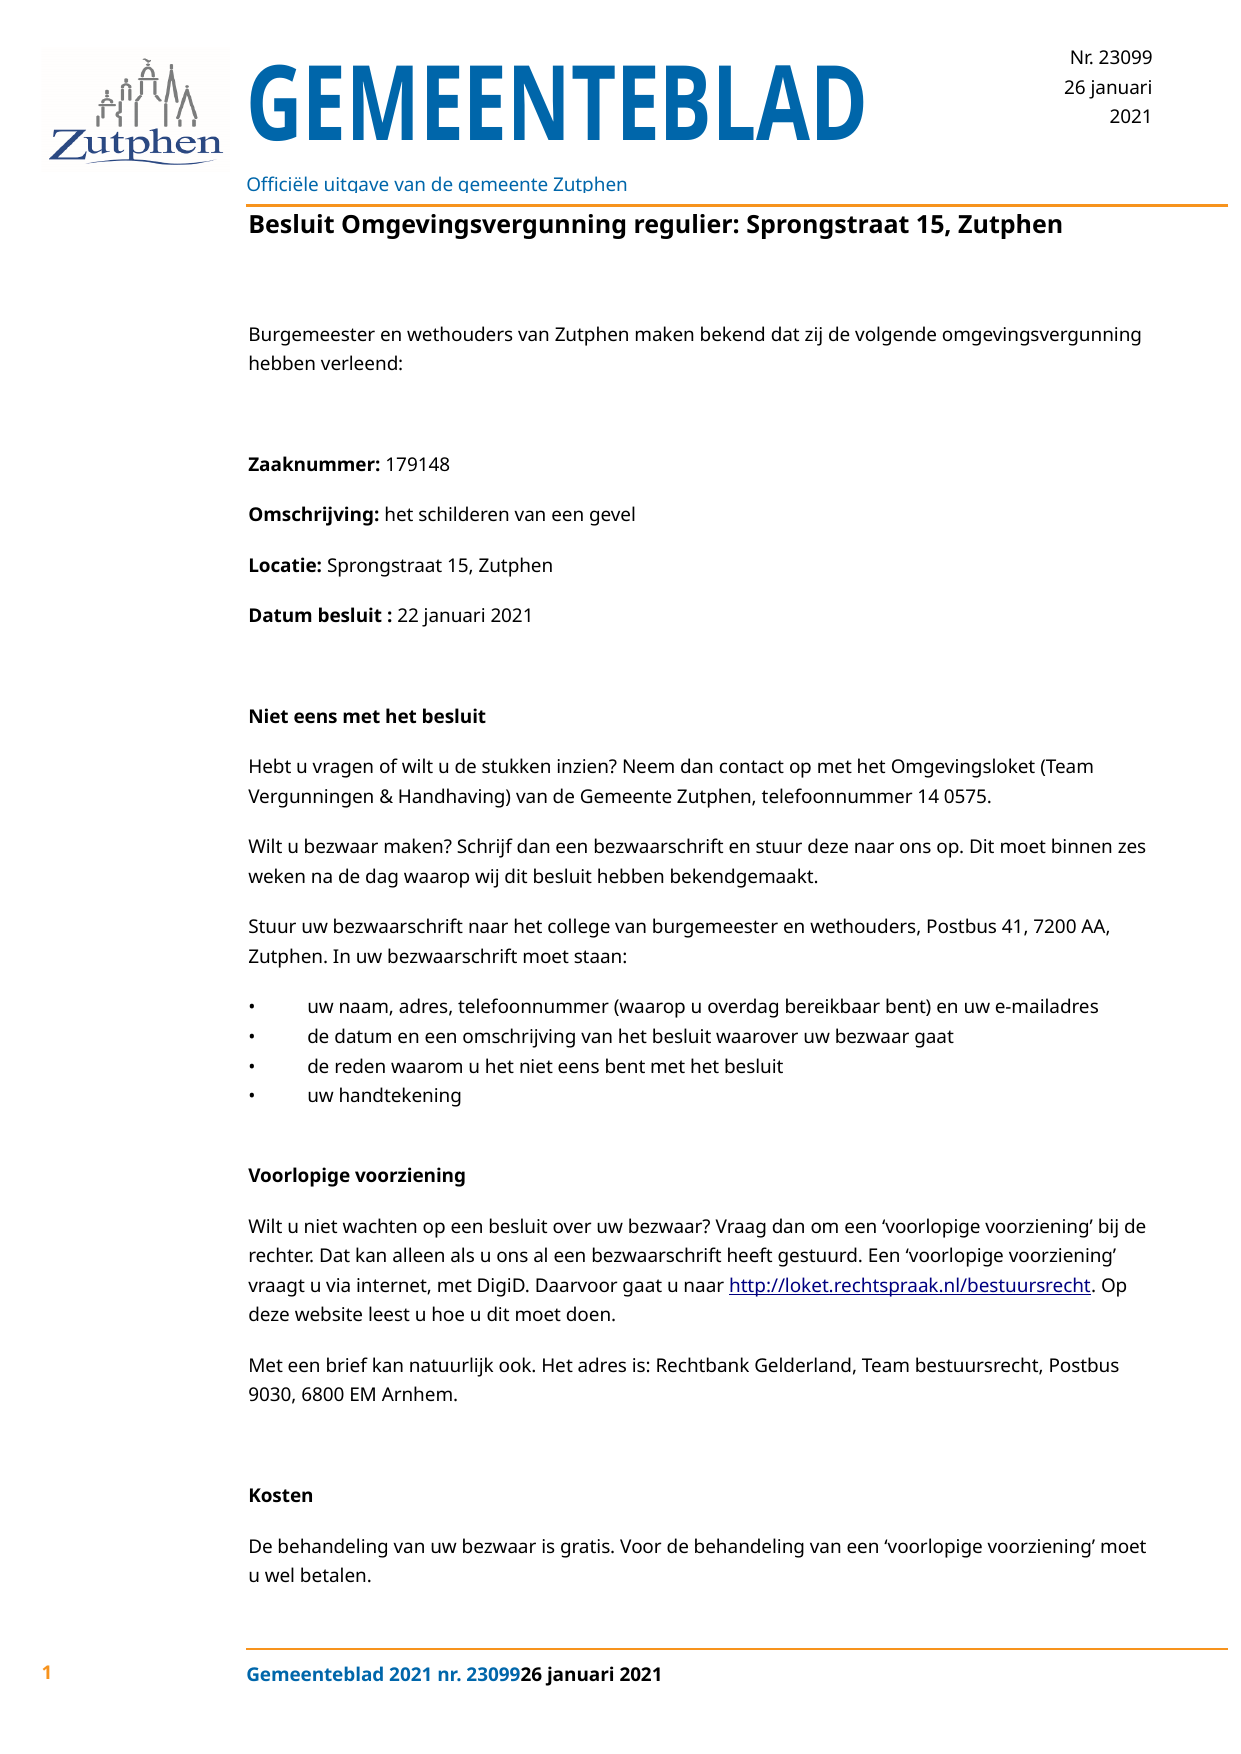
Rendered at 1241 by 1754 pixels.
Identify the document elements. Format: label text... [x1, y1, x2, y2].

list de reden waarom u het niet eens bent met het besluit [248, 1053, 1152, 1078]
text Datum besluit : 22 januari 2021 [248, 602, 1152, 628]
text Kosten [248, 1482, 1152, 1508]
text Besluit Omgevingsvergunning regulier: Sprongstraat 15, Zutphen [248, 207, 1152, 241]
text Wilt u bezwaar maken? Schrijf dan een bezwaarschrift en stuur deze naar ons op. Dit moet binnen zes weken na de dag waarop wij dit besluit hebben bekendgemaakt. [248, 834, 1152, 889]
text Niet eens met het besluit [248, 703, 1152, 729]
text Stuur uw bezwaarschrift naar het college van burgemeester en wethouders, Postbus 41, 7200 AA, Zutphen. In uw bezwaarschrift moet staan: [248, 914, 1152, 969]
text Zaaknummer: 179148 [248, 451, 1152, 477]
picture [41, 47, 231, 172]
text Met een brief kan natuurlijk ook. Het adres is: Rechtbank Gelderland, Team bestuursrecht, Postbus 9030, 6800 EM Arnhem. [248, 1352, 1152, 1407]
text Burgemeester en wethouders van Zutphen maken bekend dat zij de volgende omgevingsvergunning hebben verleend: [248, 321, 1152, 376]
text Omschrijving: het schilderen van een gevel [248, 502, 1152, 527]
list de datum en een omschrijving van het besluit waarover uw bezwaar gaat [248, 1023, 1152, 1049]
list uw naam, adres, telefoonnummer (waarop u overdag bereikbaar bent) en uw e-mailadres [248, 994, 1152, 1019]
text Voorlopige voorziening [248, 1162, 1152, 1188]
text Locatie: Sprongstraat 15, Zutphen [248, 552, 1152, 578]
text Hebt u vragen of wilt u de stukken inzien? Neem dan contact op met het Omgevingsloket (Team Vergunningen & Handhaving) van de Gemeente Zutphen, telefoonnummer 14 0575. [248, 754, 1152, 809]
list uw handtekening [248, 1082, 1152, 1108]
text Wilt u niet wachten op een besluit over uw bezwaar? Vraag dan om een ‘voorlopige voorziening’ bij de rechter. Dat kan alleen als u ons al een bezwaarschrift heeft gestuurd. Een ‘voorlopige voorziening’ vraagt u via internet, met DigiD. Daarvoor gaat u naar http://loket.rechtspraak.nl/bestuursrecht. Op deze website leest u hoe u dit moet doen. [248, 1213, 1152, 1327]
text De behandeling van uw bezwaar is gratis. Voor de behandeling van een ‘voorlopige voorziening’ moet u wel betalen. [248, 1533, 1152, 1588]
